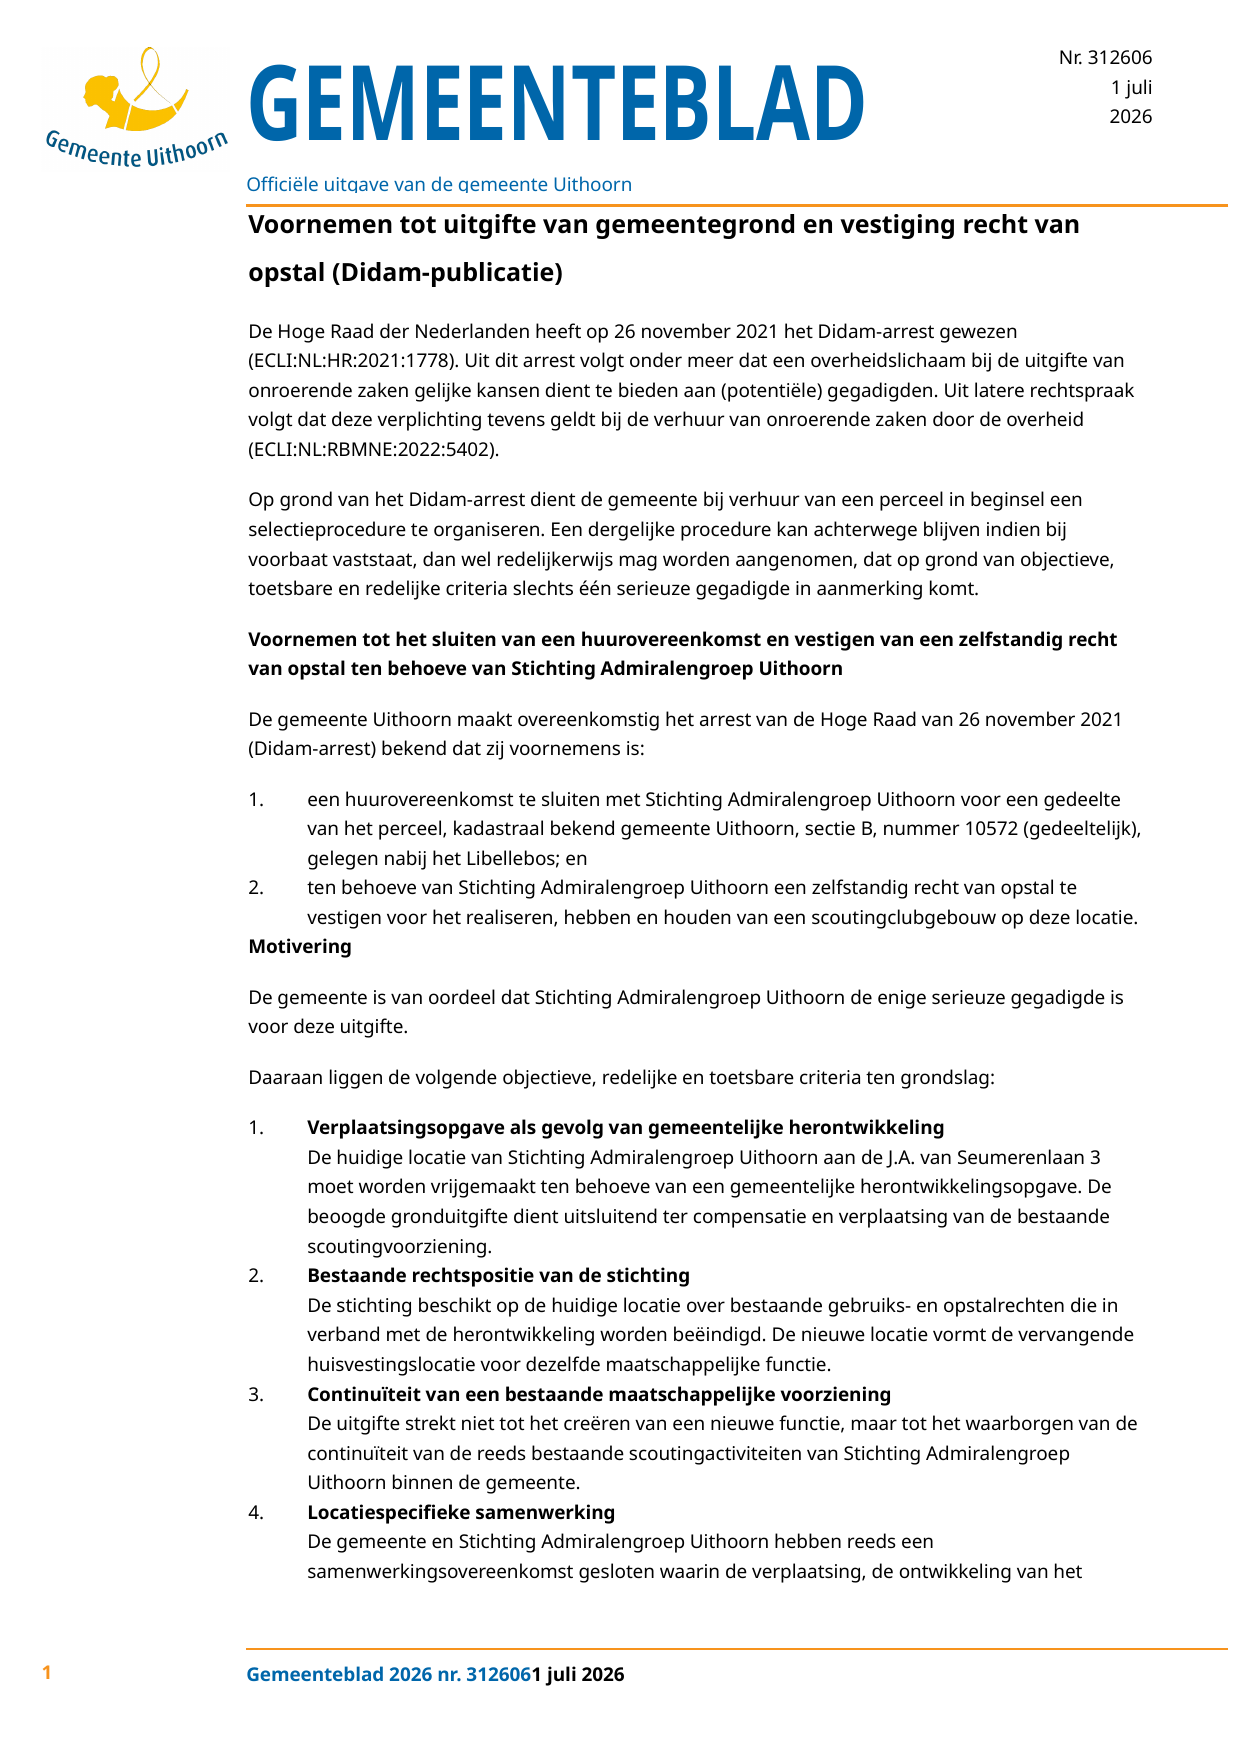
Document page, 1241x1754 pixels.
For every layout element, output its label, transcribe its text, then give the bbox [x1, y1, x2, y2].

list Locatiespecifieke samenwerking [248, 1499, 1152, 1525]
text Motivering [248, 934, 1152, 959]
list De gemeente en Stichting Admiralengroep Uithoorn hebben reeds een samenwerkingsovereenkomst gesloten waarin de verplaatsing, de ontwikkeling van het [248, 1529, 1152, 1584]
text Daaraan liggen de volgende objectieve, redelijke en toetsbare criteria ten grondslag: [248, 1064, 1152, 1090]
list Continuïteit van een bestaande maatschappelijke voorziening [248, 1381, 1152, 1407]
text De Hoge Raad der Nederlanden heeft op 26 november 2021 het Didam-arrest gewezen (ECLI:NL:HR:2021:1778). Uit dit arrest volgt onder meer dat een overheidslichaam bij de uitgifte van onroerende zaken gelijke kansen dient te bieden aan (potentiële) gegadigden. Uit latere rechtspraak volgt dat deze verplichting tevens geldt bij de verhuur van onroerende zaken door de overheid (ECLI:NL:RBMNE:2022:5402). [248, 318, 1152, 462]
list ten behoeve van Stichting Admiralengroep Uithoorn een zelfstandig recht van opstal te vestigen voor het realiseren, hebben en houden van een scoutingclubgebouw op deze locatie. [248, 874, 1152, 930]
list De uitgifte strekt niet tot het creëren van een nieuwe functie, maar tot het waarborgen van de continuïteit van de reeds bestaande scoutingactiviteiten van Stichting Admiralengroep Uithoorn binnen de gemeente. [248, 1410, 1152, 1495]
list De huidige locatie van Stichting Admiralengroep Uithoorn aan de J.A. van Seumerenlaan 3 moet worden vrijgemaakt ten behoeve van een gemeentelijke herontwikkelingsopgave. De beoogde gronduitgifte dient uitsluitend ter compensatie en verplaatsing van de bestaande scoutingvoorziening. [248, 1144, 1152, 1259]
text Voornemen tot uitgifte van gemeentegrond en vestiging recht van opstal (Didam-publicatie) [248, 207, 1152, 288]
text De gemeente is van oordeel dat Stichting Admiralengroep Uithoorn de enige serieuze gegadigde is voor deze uitgifte. [248, 984, 1152, 1039]
list De stichting beschikt op de huidige locatie over bestaande gebruiks- en opstalrechten die in verband met de herontwikkeling worden beëindigd. De nieuwe locatie vormt de vervangende huisvestingslocatie voor dezelfde maatschappelijke functie. [248, 1292, 1152, 1377]
list Verplaatsingsopgave als gevolg van gemeentelijke herontwikkeling [248, 1114, 1152, 1140]
list een huurovereenkomst te sluiten met Stichting Admiralengroep Uithoorn voor een gedeelte van het perceel, kadastraal bekend gemeente Uithoorn, sectie B, nummer 10572 (gedeeltelijk), gelegen nabij het Libellebos; en [248, 786, 1152, 871]
text Op grond van het Didam-arrest dient de gemeente bij verhuur van een perceel in beginsel een selectieprocedure te organiseren. Een dergelijke procedure kan achterwege blijven indien bij voorbaat vaststaat, dan wel redelijkerwijs mag worden aangenomen, dat op grond van objectieve, toetsbare en redelijke criteria slechts één serieuze gegadigde in aanmerking komt. [248, 487, 1152, 601]
text De gemeente Uithoorn maakt overeenkomstig het arrest van de Hoge Raad van 26 november 2021 (Didam-arrest) bekend dat zij voornemens is: [248, 706, 1152, 761]
picture [41, 47, 231, 172]
list Bestaande rechtspositie van de stichting [248, 1262, 1152, 1288]
text Voornemen tot het sluiten van een huurovereenkomst en vestigen van een zelfstandig recht van opstal ten behoeve van Stichting Admiralengroep Uithoorn [248, 626, 1152, 681]
